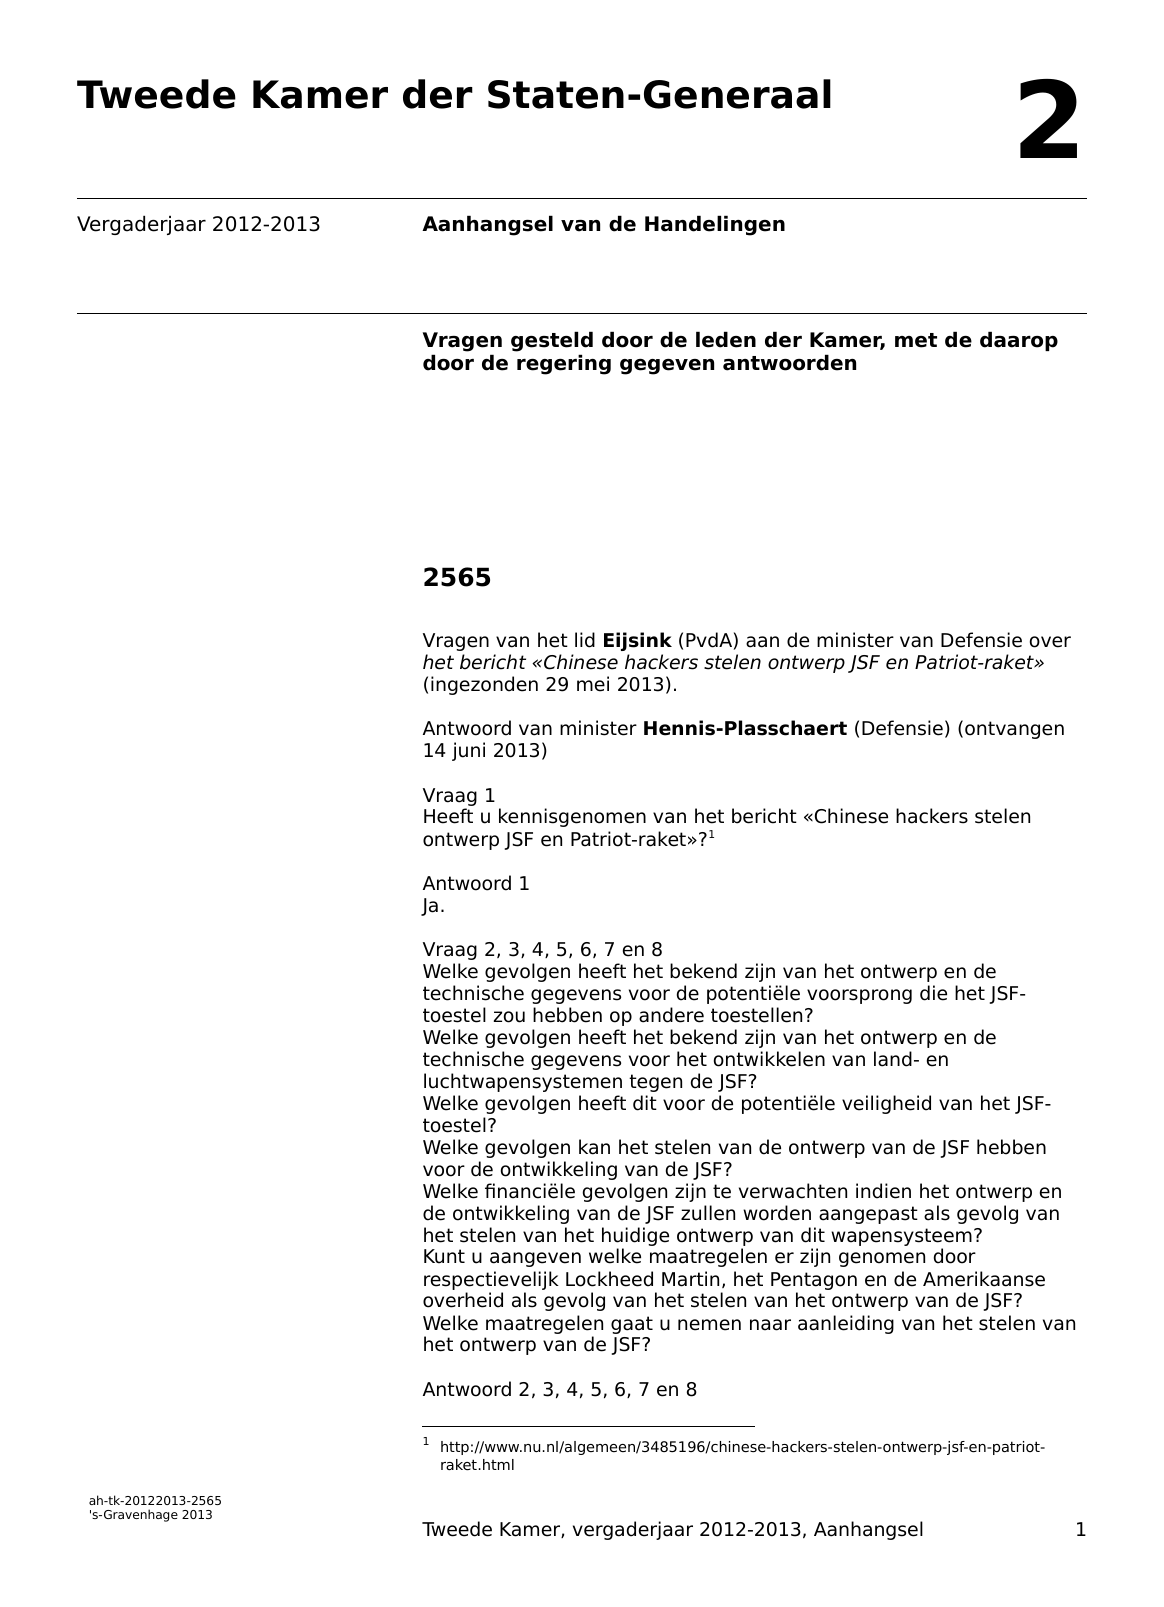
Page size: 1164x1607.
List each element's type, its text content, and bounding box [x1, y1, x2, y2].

text Antwoord 1 [422, 873, 1087, 894]
text Ja. [422, 894, 1087, 917]
text Welke financiële gevolgen zijn te verwachten indien het ontwerp en de ontwikkeling van de JSF zullen worden aangepast als gevolg van het stelen van het huidige ontwerp van dit wapensysteem? [422, 1181, 1087, 1246]
text Welke gevolgen heeft dit voor de potentiële veiligheid van het JSF-toestel? [422, 1093, 1087, 1137]
text Welke gevolgen heeft het bekend zijn van het ontwerp en de technische gegevens voor het ontwikkelen van land- en luchtwapensystemen tegen de JSF? [422, 1027, 1087, 1093]
text ah-tk-20122013-2565 [88, 1494, 323, 1508]
text Kunt u aangeven welke maatregelen er zijn genomen door respectievelijk Lockheed Martin, het Pentagon en de Amerikaanse overheid als gevolg van het stelen van het ontwerp van de JSF? [422, 1246, 1087, 1312]
table_cell [77, 314, 422, 375]
table_header Tweede Kamer der Staten-Generaal [77, 59, 886, 198]
table_cell Vergaderjaar 2012-2013 [77, 199, 422, 313]
text Welke gevolgen heeft het bekend zijn van het ontwerp en de technische gegevens voor de potentiële voorsprong die het JSF-toestel zou hebben op andere toestellen? [422, 961, 1087, 1027]
text Antwoord 2, 3, 4, 5, 6, 7 en 8 [422, 1378, 1087, 1401]
text http://www.nu.nl/algemeen/3485196/chinese-hackers-stelen-ontwerp-jsf-en-patriot-raket.html [422, 1435, 1087, 1474]
text 2565 [422, 563, 1087, 592]
text Antwoord van minister Hennis-Plasschaert (Defensie) (ontvangen 14 juni 2013) [422, 718, 1087, 762]
text 's-Gravenhage 2013 [88, 1508, 323, 1522]
text Vraag 2, 3, 4, 5, 6, 7 en 8 [422, 939, 1087, 961]
text Welke maatregelen gaat u nemen naar aanleiding van het stelen van het ontwerp van de JSF? [422, 1312, 1087, 1356]
text Vraag 1 [422, 784, 1087, 806]
text Vragen van het lid Eijsink (PvdA) aan de minister van Defensie over het bericht «Chinese hackers stelen ontwerp JSF en Patriot-raket» (ingezonden 29 mei 2013). [422, 630, 1087, 696]
table_cell Aanhangsel van de Handelingen [422, 199, 1087, 313]
text Welke gevolgen kan het stelen van de ontwerp van de JSF hebben voor de ontwikkeling van de JSF? [422, 1137, 1087, 1181]
text Heeft u kennisgenomen van het bericht «Chinese hackers stelen ontwerp JSF en Patriot-raket»? [422, 806, 1087, 850]
table_header 2 [886, 59, 1087, 198]
table_cell Vragen gesteld door de leden der Kamer, met de daarop door de regering gegeven antwoorden [422, 314, 1087, 375]
